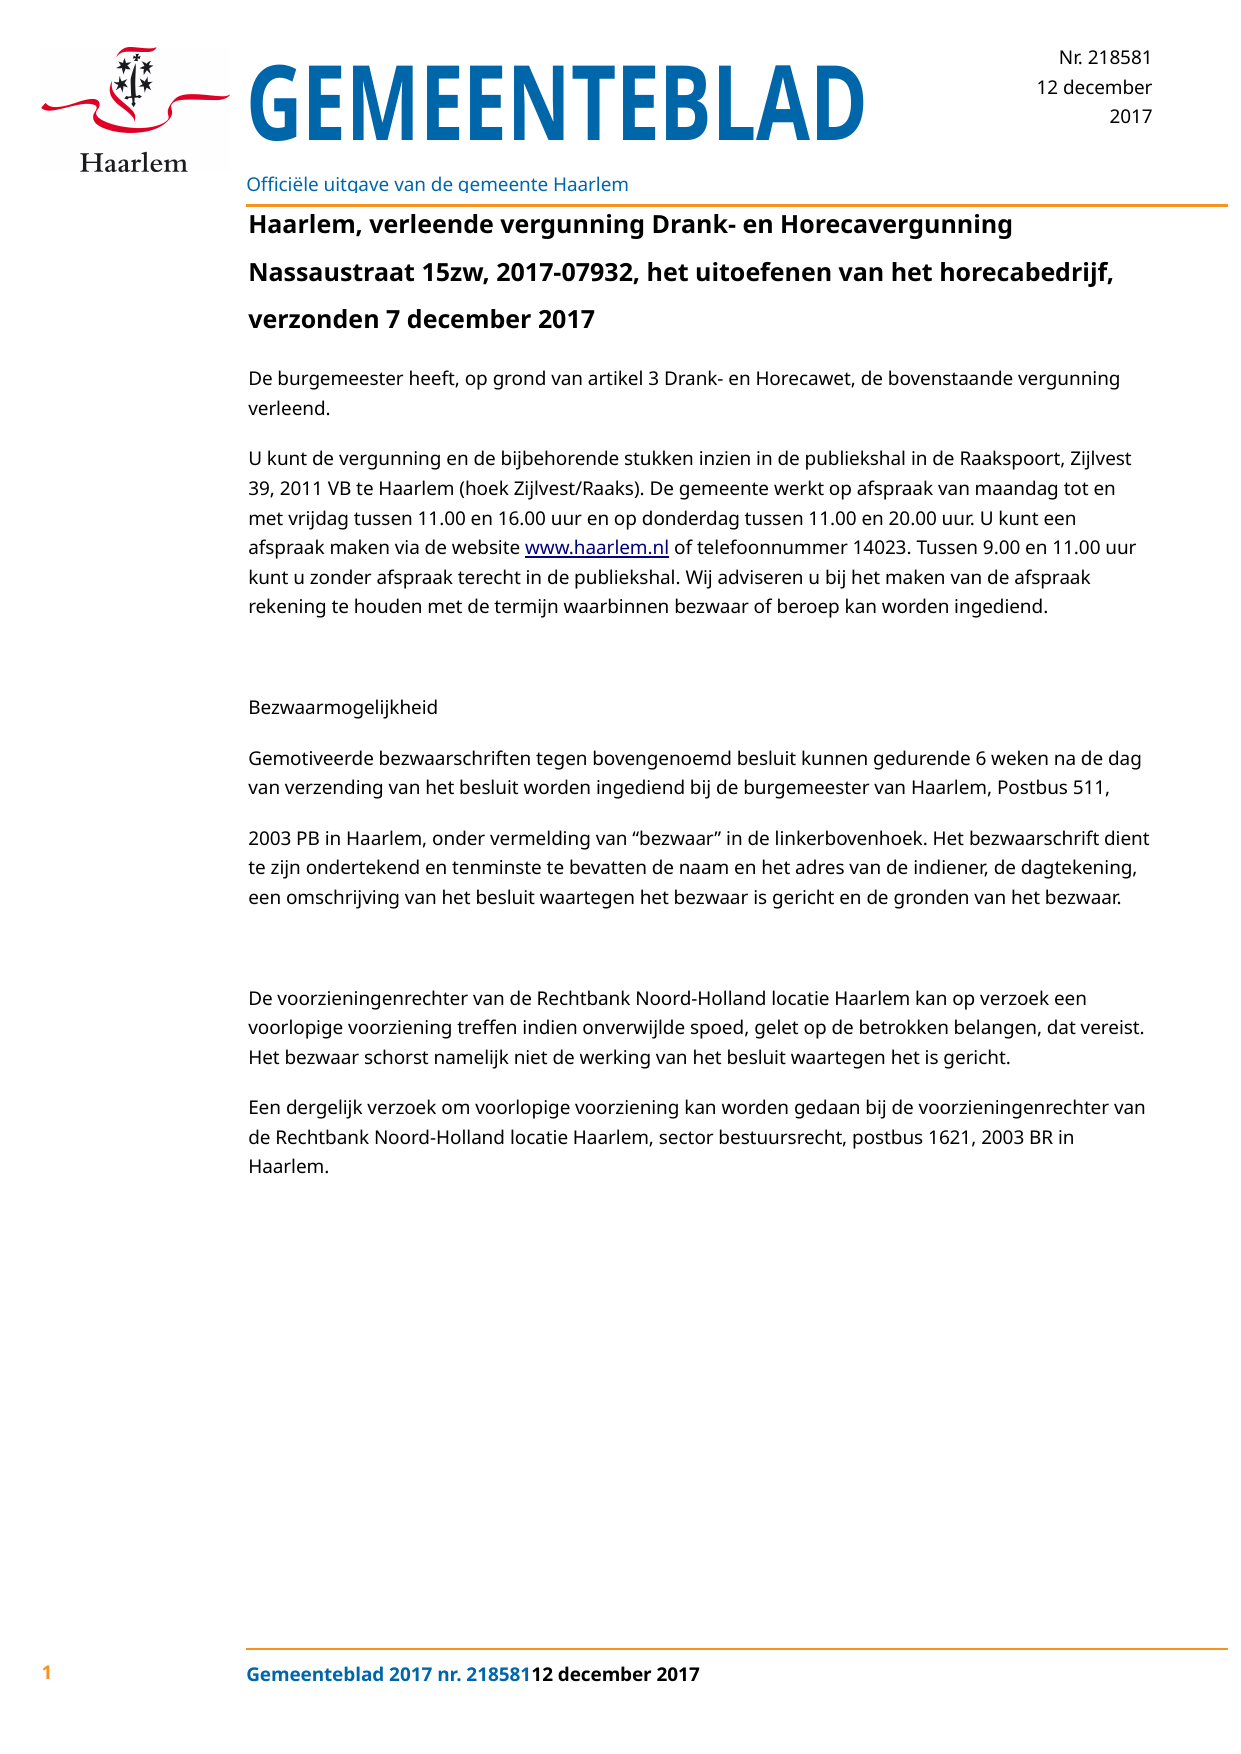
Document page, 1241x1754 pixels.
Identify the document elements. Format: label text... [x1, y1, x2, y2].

text U kunt de vergunning en de bijbehorende stukken inzien in de publiekshal in de Raakspoort, Zijlvest 39, 2011 VB te Haarlem (hoek Zijlvest/Raaks). De gemeente werkt op afspraak van maandag tot en met vrijdag tussen 11.00 en 16.00 uur en op donderdag tussen 11.00 en 20.00 uur. U kunt een afspraak maken via de website www.haarlem.nl of telefoonnummer 14023. Tussen 9.00 en 11.00 uur kunt u zonder afspraak terecht in de publiekshal. Wij adviseren u bij het maken van de afspraak rekening te houden met de termijn waarbinnen bezwaar of beroep kan worden ingediend. [248, 446, 1152, 619]
text De voorzieningenrechter van de Rechtbank Noord-Holland locatie Haarlem kan op verzoek een voorlopige voorziening treffen indien onverwijlde spoed, gelet op de betrokken belangen, dat vereist. Het bezwaar schorst namelijk niet de werking van het besluit waartegen het is gericht. [248, 985, 1152, 1069]
text Haarlem, verleende vergunning Drank- en Horecavergunning Nassaustraat 15zw, 2017-07932, het uitoefenen van het horecabedrijf, verzonden 7 december 2017 [248, 207, 1152, 336]
text De burgemeester heeft, op grond van artikel 3 Drank- en Horecawet, de bovenstaande vergunning verleend. [248, 366, 1152, 421]
text 2003 PB in Haarlem, onder vermelding van “bezwaar” in de linkerbovenhoek. Het bezwaarschrift dient te zijn ondertekend en tenminste te bevatten de naam en het adres van de indiener, de dagtekening, een omschrijving van het besluit waartegen het bezwaar is gericht en de gronden van het bezwaar. [248, 825, 1152, 909]
picture [41, 47, 231, 172]
text Gemotiveerde bezwaarschriften tegen bovengenoemd besluit kunnen gedurende 6 weken na de dag van verzending van het besluit worden ingediend bij de burgemeester van Haarlem, Postbus 511, [248, 745, 1152, 800]
text Een dergelijk verzoek om voorlopige voorziening kan worden gedaan bij de voorzieningenrechter van de Rechtbank Noord-Holland locatie Haarlem, sector bestuursrecht, postbus 1621, 2003 BR in Haarlem. [248, 1094, 1152, 1179]
text Bezwaarmogelijkheid [248, 694, 1152, 720]
